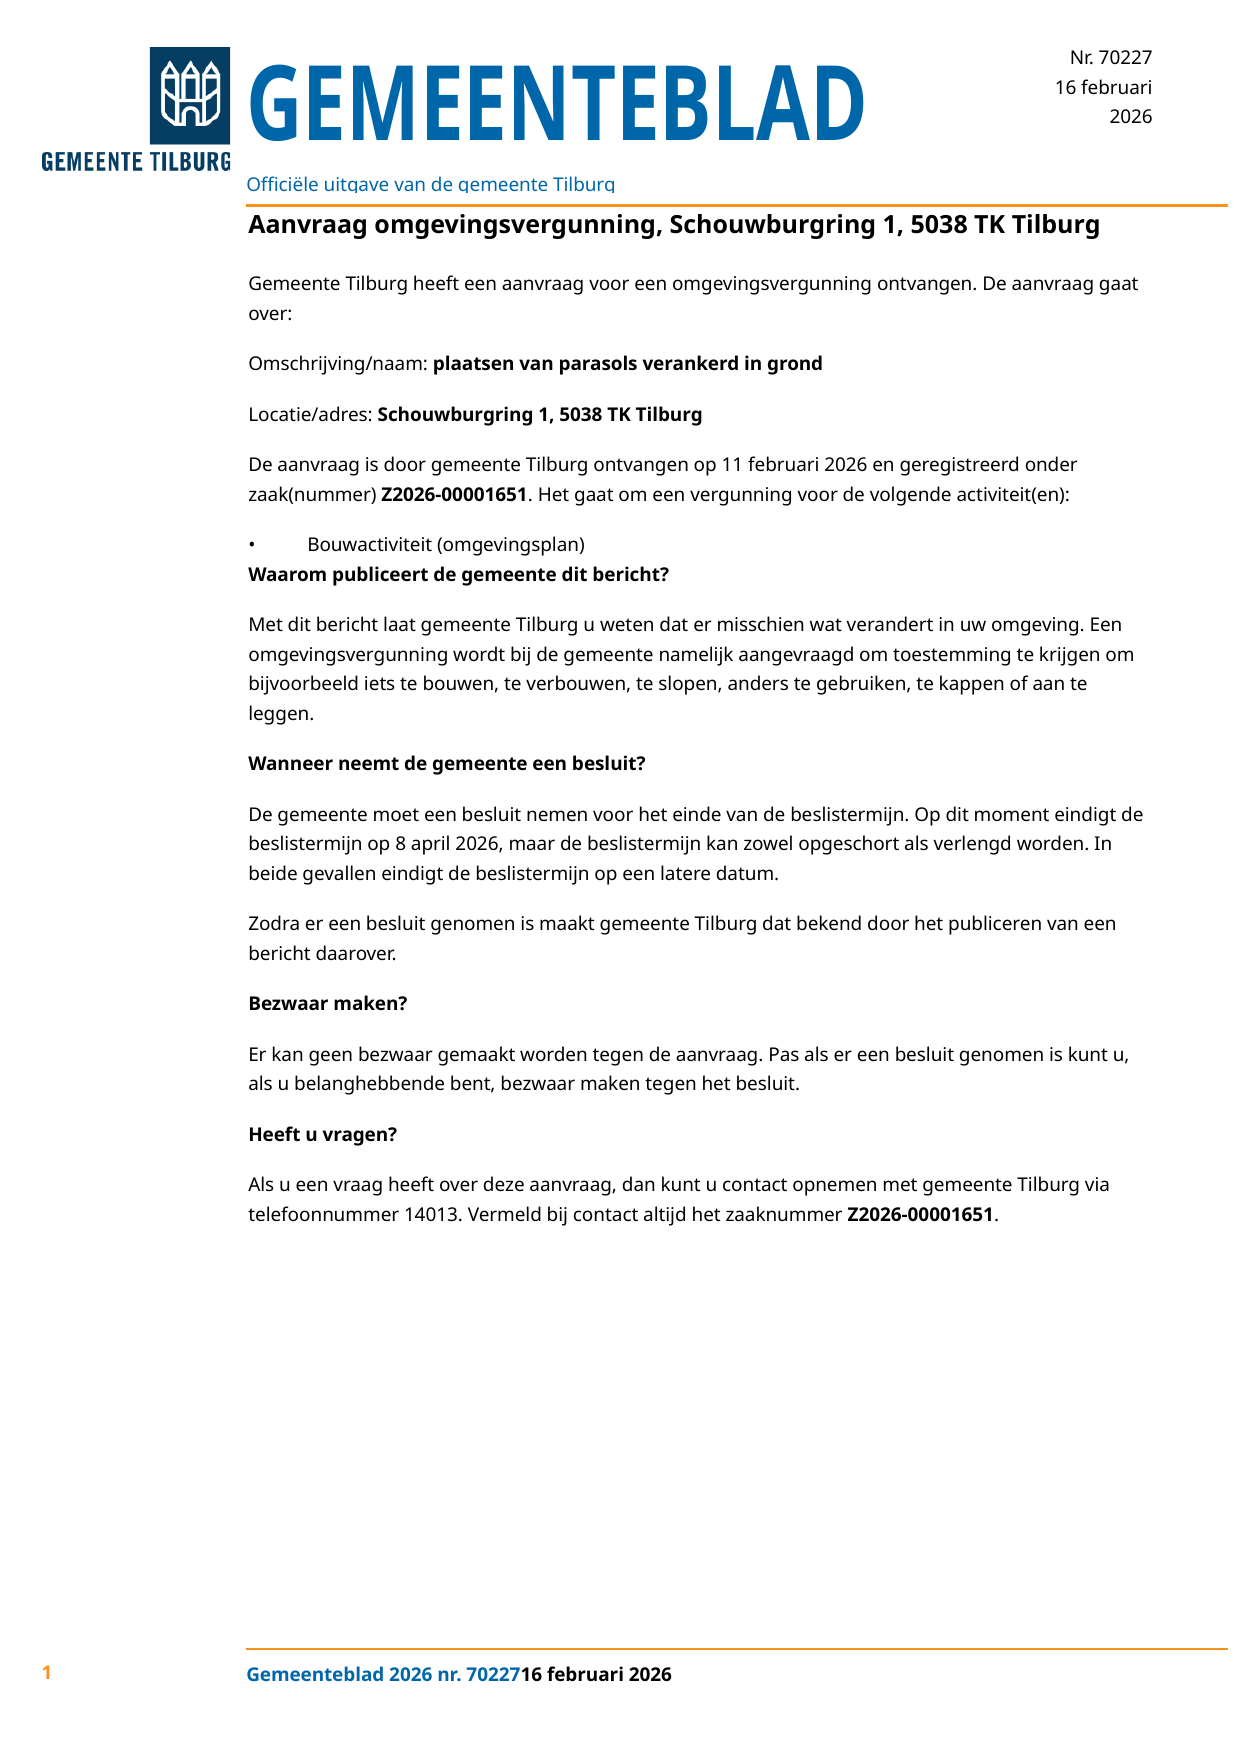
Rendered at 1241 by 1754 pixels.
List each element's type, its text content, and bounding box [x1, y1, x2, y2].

text Omschrijving/naam: plaatsen van parasols verankerd in grond [248, 350, 1152, 376]
text Zodra er een besluit genomen is maakt gemeente Tilburg dat bekend door het publiceren van een bericht daarover. [248, 910, 1152, 966]
text Locatie/adres: Schouwburgring 1, 5038 TK Tilburg [248, 401, 1152, 426]
picture [41, 47, 231, 172]
text De aanvraag is door gemeente Tilburg ontvangen op 11 februari 2026 en geregistreerd onder zaak(nummer) Z2026-00001651. Het gaat om een vergunning voor de volgende activiteit(en): [248, 451, 1152, 506]
text Als u een vraag heeft over deze aanvraag, dan kunt u contact opnemen met gemeente Tilburg via telefoonnummer 14013. Vermeld bij contact altijd het zaaknummer Z2026-00001651. [248, 1171, 1152, 1226]
text Gemeente Tilburg heeft een aanvraag voor een omgevingsvergunning ontvangen. De aanvraag gaat over: [248, 270, 1152, 326]
list Bouwactiviteit (omgevingsplan) [248, 531, 1152, 557]
text Waarom publiceert de gemeente dit bericht? [248, 561, 1152, 586]
text Aanvraag omgevingsvergunning, Schouwburgring 1, 5038 TK Tilburg [248, 207, 1152, 241]
text Er kan geen bezwaar gemaakt worden tegen de aanvraag. Pas als er een besluit genomen is kunt u, als u belanghebbende bent, bezwaar maken tegen het besluit. [248, 1041, 1152, 1096]
text Bezwaar maken? [248, 990, 1152, 1016]
text Heeft u vragen? [248, 1121, 1152, 1146]
text Wanneer neemt de gemeente een besluit? [248, 750, 1152, 776]
text De gemeente moet een besluit nemen voor het einde van de beslistermijn. Op dit moment eindigt de beslistermijn op 8 april 2026, maar de beslistermijn kan zowel opgeschort als verlengd worden. In beide gevallen eindigt de beslistermijn op een latere datum. [248, 801, 1152, 886]
text Met dit bericht laat gemeente Tilburg u weten dat er misschien wat verandert in uw omgeving. Een omgevingsvergunning wordt bij de gemeente namelijk aangevraagd om toestemming te krijgen om bijvoorbeeld iets te bouwen, te verbouwen, te slopen, anders te gebruiken, te kappen of aan te leggen. [248, 611, 1152, 726]
